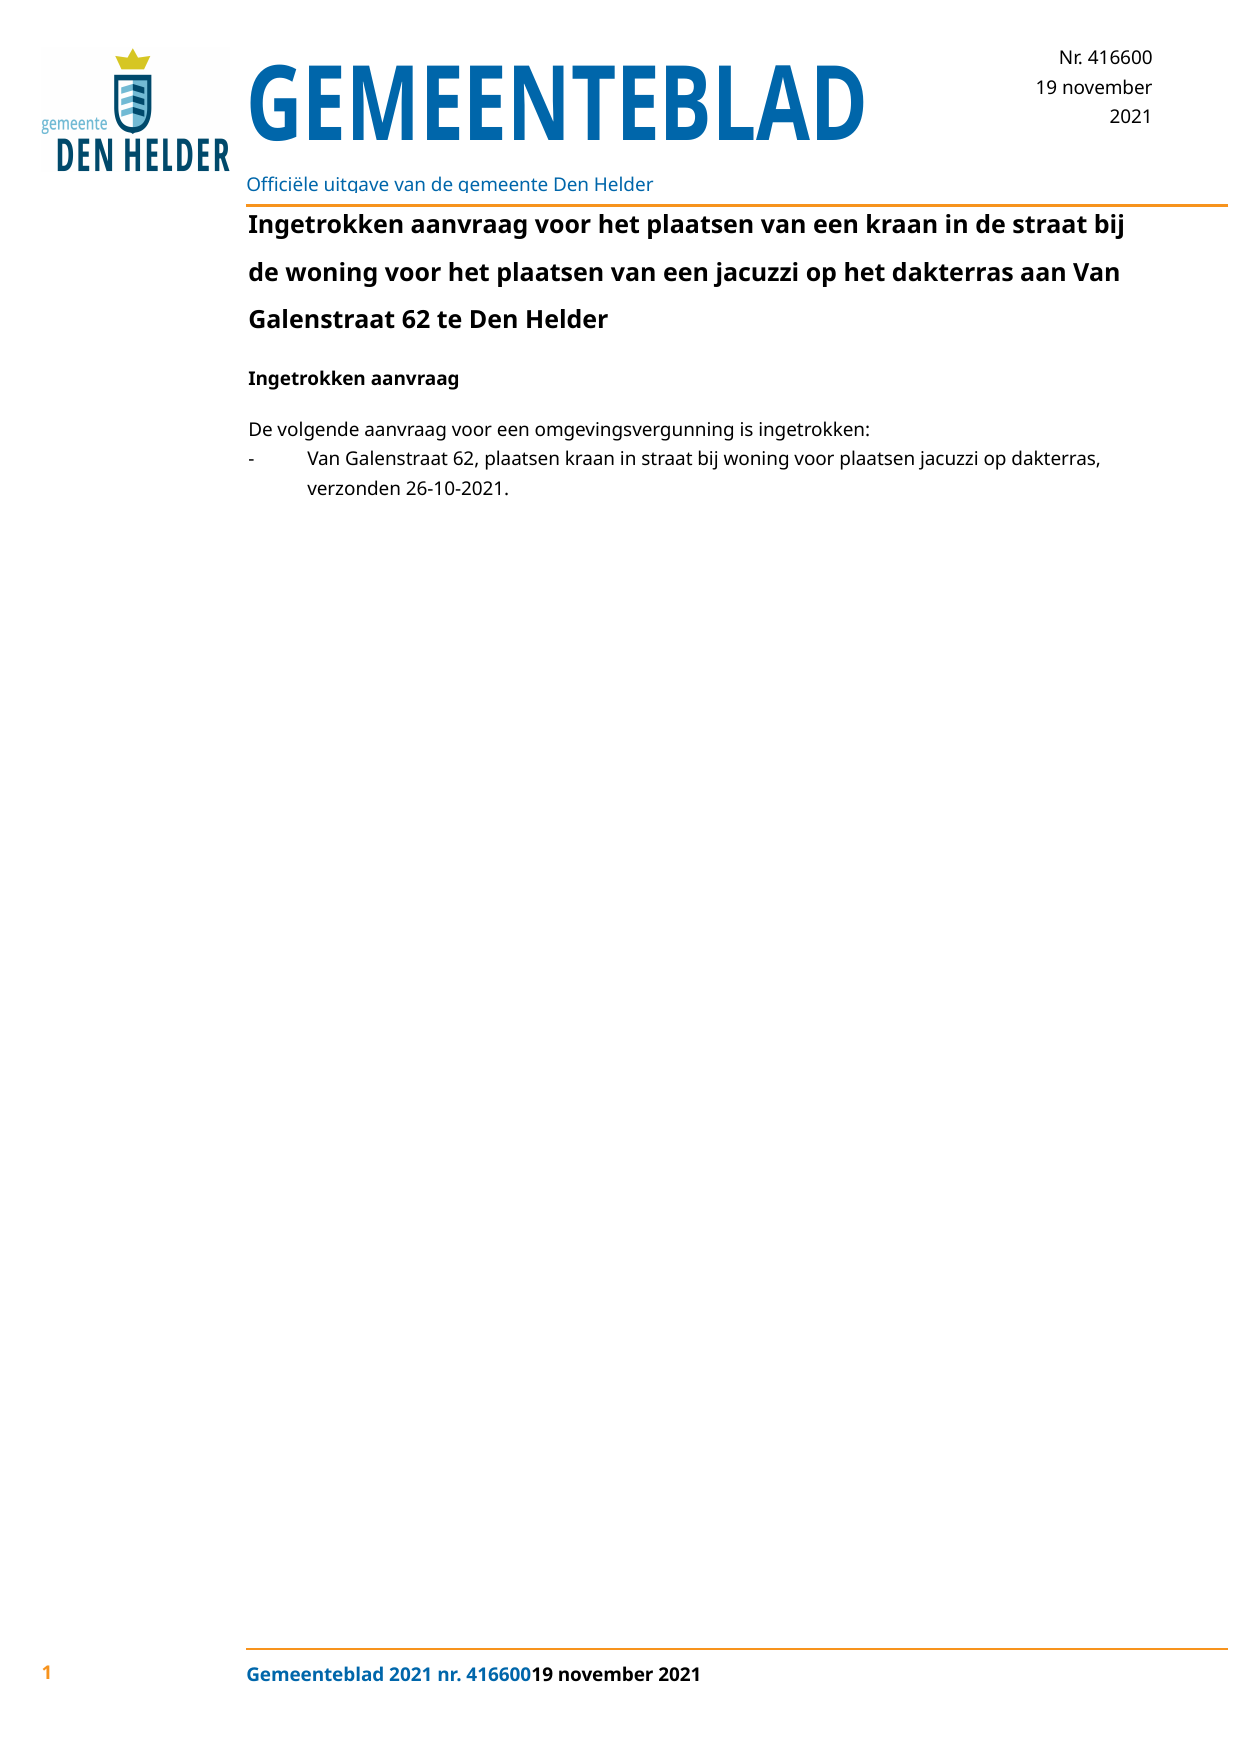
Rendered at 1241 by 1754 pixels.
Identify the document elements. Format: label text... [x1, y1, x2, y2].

text Ingetrokken aanvraag [248, 366, 1152, 391]
picture [41, 47, 231, 172]
list Van Galenstraat 62, plaatsen kraan in straat bij woning voor plaatsen jacuzzi op dakterras, verzonden 26-10-2021. [248, 446, 1152, 501]
picture [182, 144, 187, 165]
picture [130, 157, 135, 172]
text Ingetrokken aanvraag voor het plaatsen van een kraan in de straat bij de woning voor het plaatsen van een jacuzzi op het dakterras aan Van Galenstraat 62 te Den Helder [248, 207, 1152, 336]
picture [63, 144, 68, 165]
picture [100, 154, 106, 172]
picture [220, 160, 224, 172]
text De volgende aanvraag voor een omgevingsvergunning is ingetrokken: [248, 416, 1152, 442]
